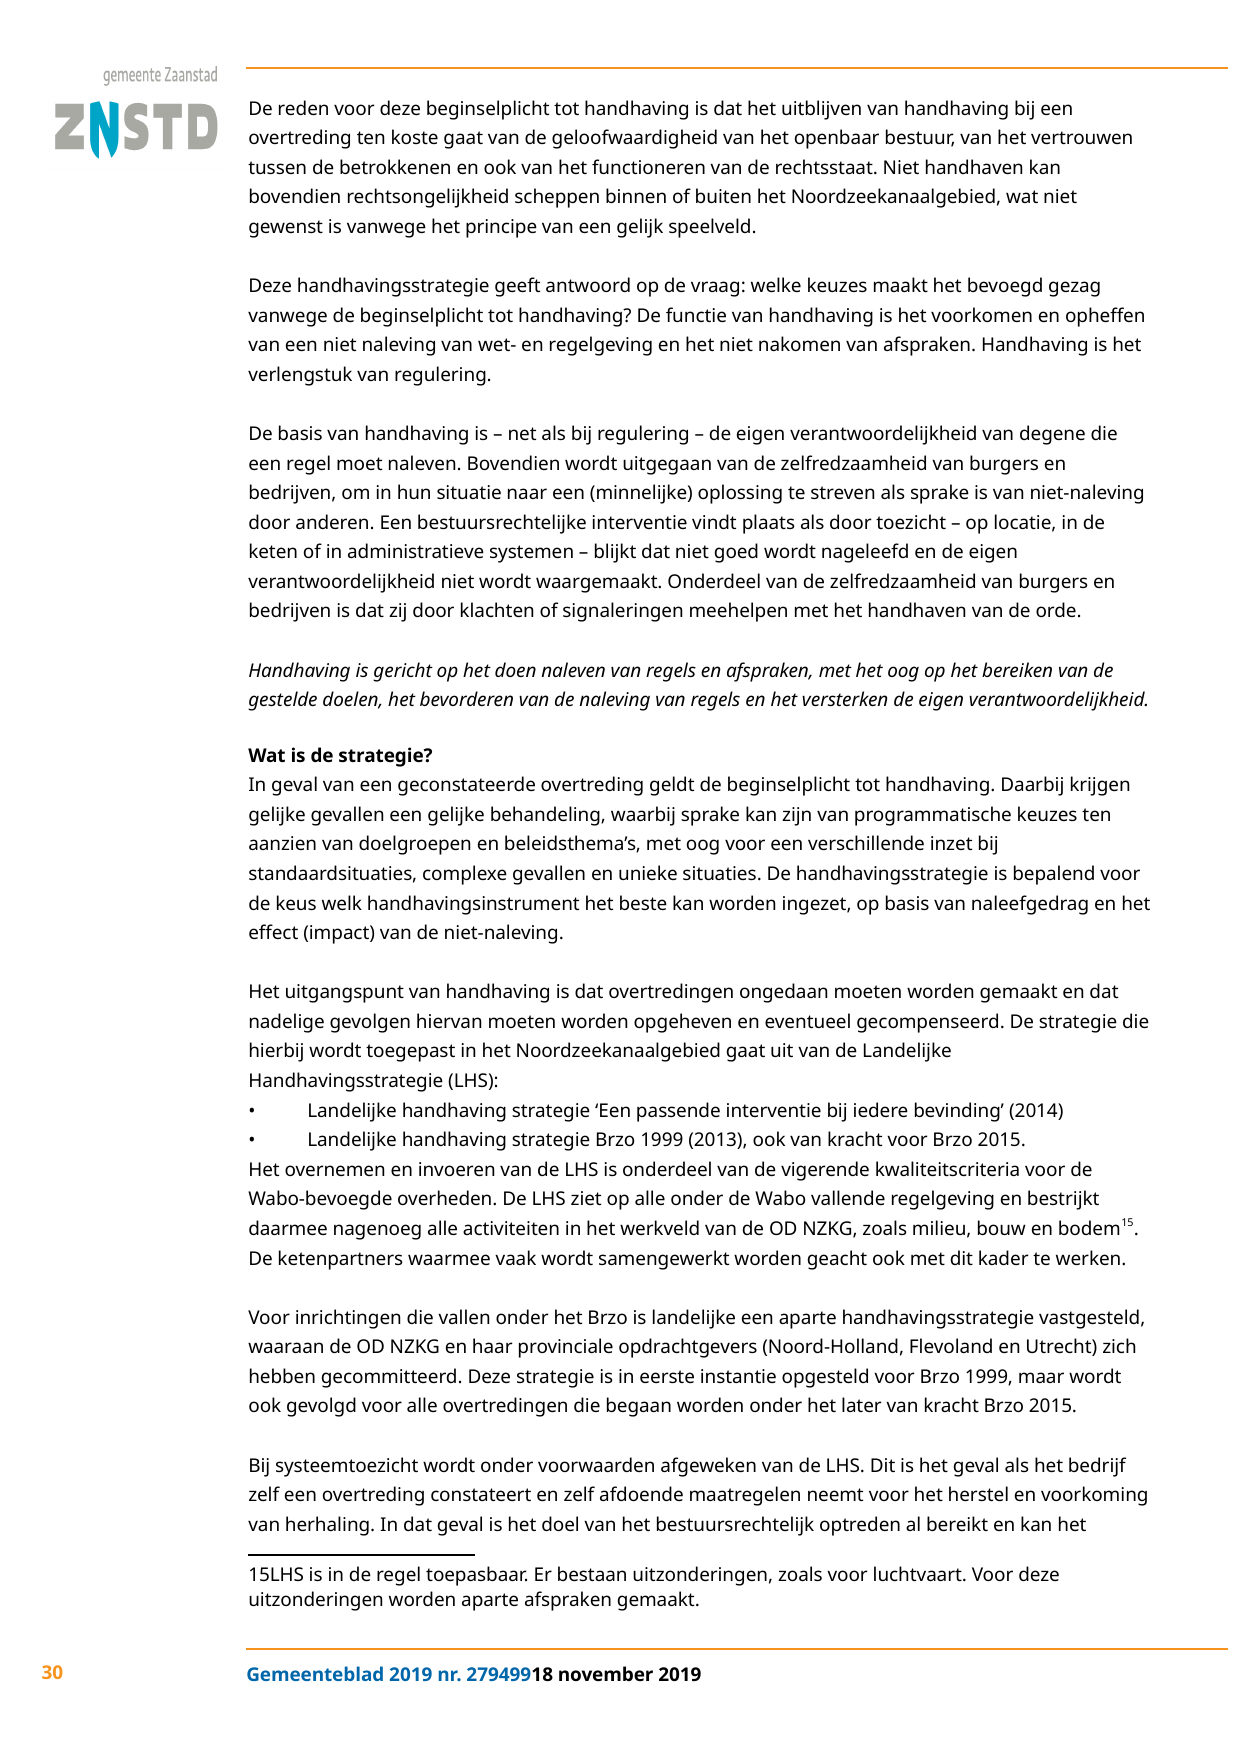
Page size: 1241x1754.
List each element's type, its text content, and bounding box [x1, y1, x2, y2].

picture [41, 47, 231, 172]
table_cell Wat is de strategie? In geval van een geconstateerde overtreding geldt de beginselplicht tot handhaving. Daarbij krijgen gelijke gevallen een gelijke behandeling, waarbij sprake kan zijn van programmatische keuzes ten aanzien van doelgroepen en beleidsthema’s, met oog voor een verschillende inzet bij standaardsituaties, complexe gevallen en unieke situaties. De handhavingsstrategie is bepalend voor de keus welk handhavingsinstrument het beste kan worden ingezet, op basis van naleefgedrag en het effect (impact) van de niet-naleving. Het uitgangspunt van handhaving is dat overtredingen ongedaan moeten worden gemaakt en dat nadelige gevolgen hiervan moeten worden opgeheven en eventueel gecompenseerd. De strategie die hierbij wordt toegepast in het Noordzeekanaalgebied gaat uit van de Landelijke Handhavingsstrategie (LHS): Landelijke handhaving strategie ‘Een passende interventie bij iedere bevinding’ (2014) Landelijke handhaving strategie Brzo 1999 (2013), ook van kracht voor Brzo 2015. Het overnemen en invoeren van de LHS is onderdeel van de vigerende kwaliteitscriteria voor de Wabo-bevoegde overheden. De LHS ziet op alle onder de Wabo vallende regelgeving en bestrijkt daarmee nagenoeg alle activiteiten in het werkveld van de OD NZKG, zoals milieu, bouw en bodem. De ketenpartners waarmee vaak wordt samengewerkt worden geacht ook met dit kader te werken. Voor inrichtingen die vallen onder het Brzo is landelijke een aparte handhavingsstrategie vastgesteld, waaraan de OD NZKG en haar provinciale opdrachtgevers (Noord-Holland, Flevoland en Utrecht) zich hebben gecommitteerd. Deze strategie is in eerste instantie opgesteld voor Brzo 1999, maar wordt ook gevolgd voor alle overtredingen die begaan worden onder het later van kracht Brzo 2015. Bij systeemtoezicht wordt onder voorwaarden afgeweken van de LHS. Dit is het geval als het bedrijf zelf een overtreding constateert en zelf afdoende maatregelen neemt voor het herstel en voorkoming van herhaling. In dat geval is het doel van het bestuursrechtelijk optreden al bereikt en kan het [248, 742, 1152, 1537]
table_header De reden voor deze beginselplicht tot handhaving is dat het uitblijven van handhaving bij een overtreding ten koste gaat van de geloofwaardigheid van het openbaar bestuur, van het vertrouwen tussen de betrokkenen en ook van het functioneren van de rechtsstaat. Niet handhaven kan bovendien rechtsongelijkheid scheppen binnen of buiten het Noordzeekanaalgebied, wat niet gewenst is vanwege het principe van een gelijk speelveld. Deze handhavingsstrategie geeft antwoord op de vraag: welke keuzes maakt het bevoegd gezag vanwege de beginselplicht tot handhaving? De functie van handhaving is het voorkomen en opheffen van een niet naleving van wet- en regelgeving en het niet nakomen van afspraken. Handhaving is het verlengstuk van regulering. De basis van handhaving is – net als bij regulering – de eigen verantwoordelijkheid van degene die een regel moet naleven. Bovendien wordt uitgegaan van de zelfredzaamheid van burgers en bedrijven, om in hun situatie naar een (minnelijke) oplossing te streven als sprake is van niet-naleving door anderen. Een bestuursrechtelijke interventie vindt plaats als door toezicht – op locatie, in de keten of in administratieve systemen – blijkt dat niet goed wordt nageleefd en de eigen verantwoordelijkheid niet wordt waargemaakt. Onderdeel van de zelfredzaamheid van burgers en bedrijven is dat zij door klachten of signaleringen meehelpen met het handhaven van de orde. Handhaving is gericht op het doen naleven van regels en afspraken, met het oog op het bereiken van de gestelde doelen, het bevorderen van de naleving van regels en het versterken de eigen verantwoordelijkheid. [248, 95, 1152, 742]
